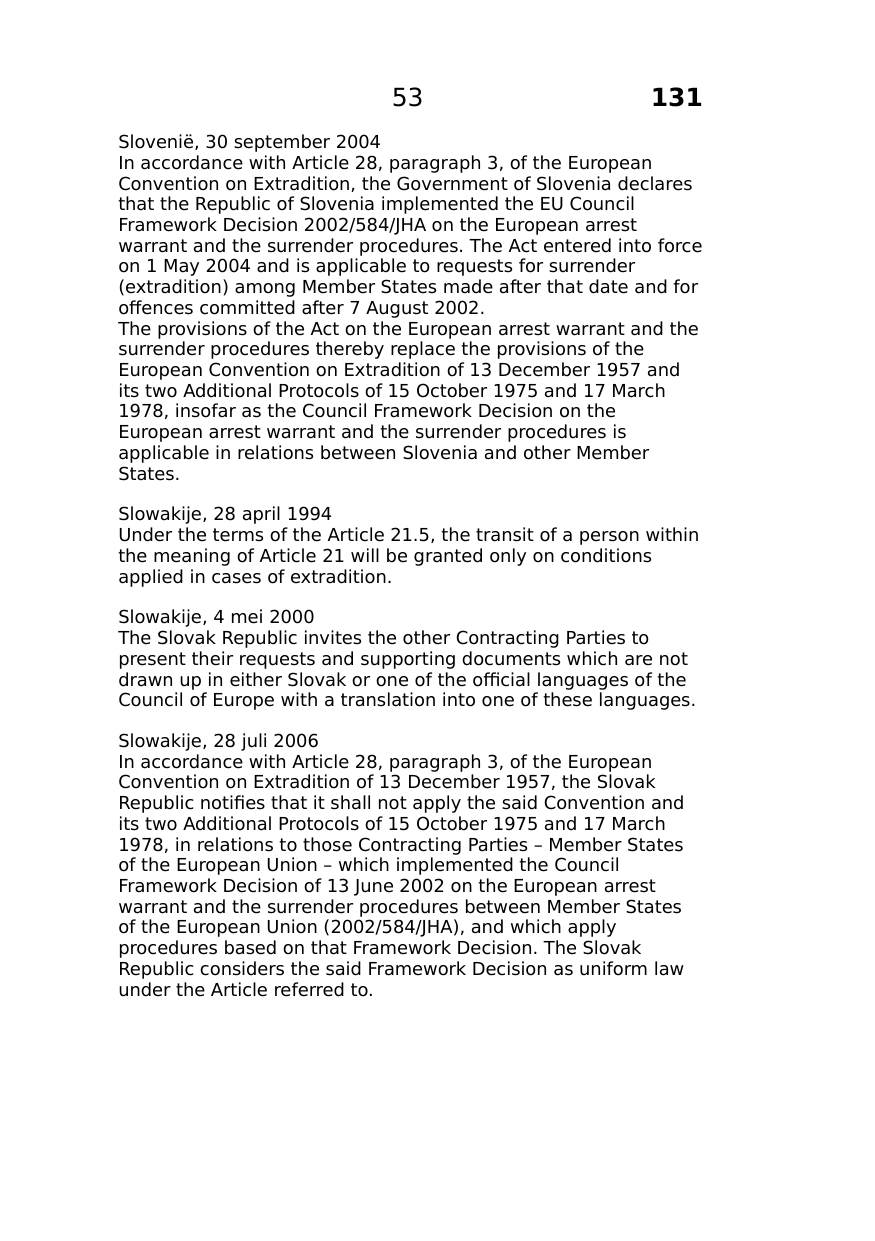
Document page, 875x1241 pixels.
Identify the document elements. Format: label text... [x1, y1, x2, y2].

text The provisions of the Act on the European arrest warrant and the surrender procedures thereby replace the provisions of the European Convention on Extradition of 13 December 1957 and its two Additional Protocols of 15 October 1975 and 17 March 1978, insofar as the Council Framework Decision on the European arrest warrant and the surrender procedures is applicable in relations between Slovenia and other Member States. [118, 318, 703, 484]
text In accordance with Article 28, paragraph 3, of the European Convention on Extradition, the Government of Slovenia declares that the Republic of Slovenia implemented the EU Council Framework Decision 2002/584/JHA on the European arrest warrant and the surrender procedures. The Act entered into force on 1 May 2004 and is applicable to requests for surrender (extradition) among Member States made after that date and for offences committed after 7 August 2002. [118, 153, 703, 318]
text Slovenië, 30 september 2004 [118, 132, 703, 153]
text In accordance with Article 28, paragraph 3, of the European Convention on Extradition of 13 December 1957, the Slovak Republic notifies that it shall not apply the said Convention and its two Additional Protocols of 15 October 1975 and 17 March 1978, in relations to those Contracting Parties – Member States of the European Union – which implemented the Council Framework Decision of 13 June 2002 on the European arrest warrant and the surrender procedures between Member States of the European Union (2002/584/JHA), and which apply procedures based on that Framework Decision. The Slovak Republic considers the said Framework Decision as uniform law under the Article referred to. [118, 752, 703, 1000]
text Slowakije, 28 april 1994 [118, 504, 703, 525]
text Slowakije, 4 mei 2000 [118, 607, 703, 628]
text The Slovak Republic invites the other Contracting Parties to present their requests and supporting documents which are not drawn up in either Slovak or one of the official languages of the Council of Europe with a translation into one of these languages. [118, 628, 703, 711]
text Slowakije, 28 juli 2006 [118, 731, 703, 752]
text Under the terms of the Article 21.5, the transit of a person within the meaning of Article 21 will be granted only on conditions applied in cases of extradition. [118, 525, 703, 587]
